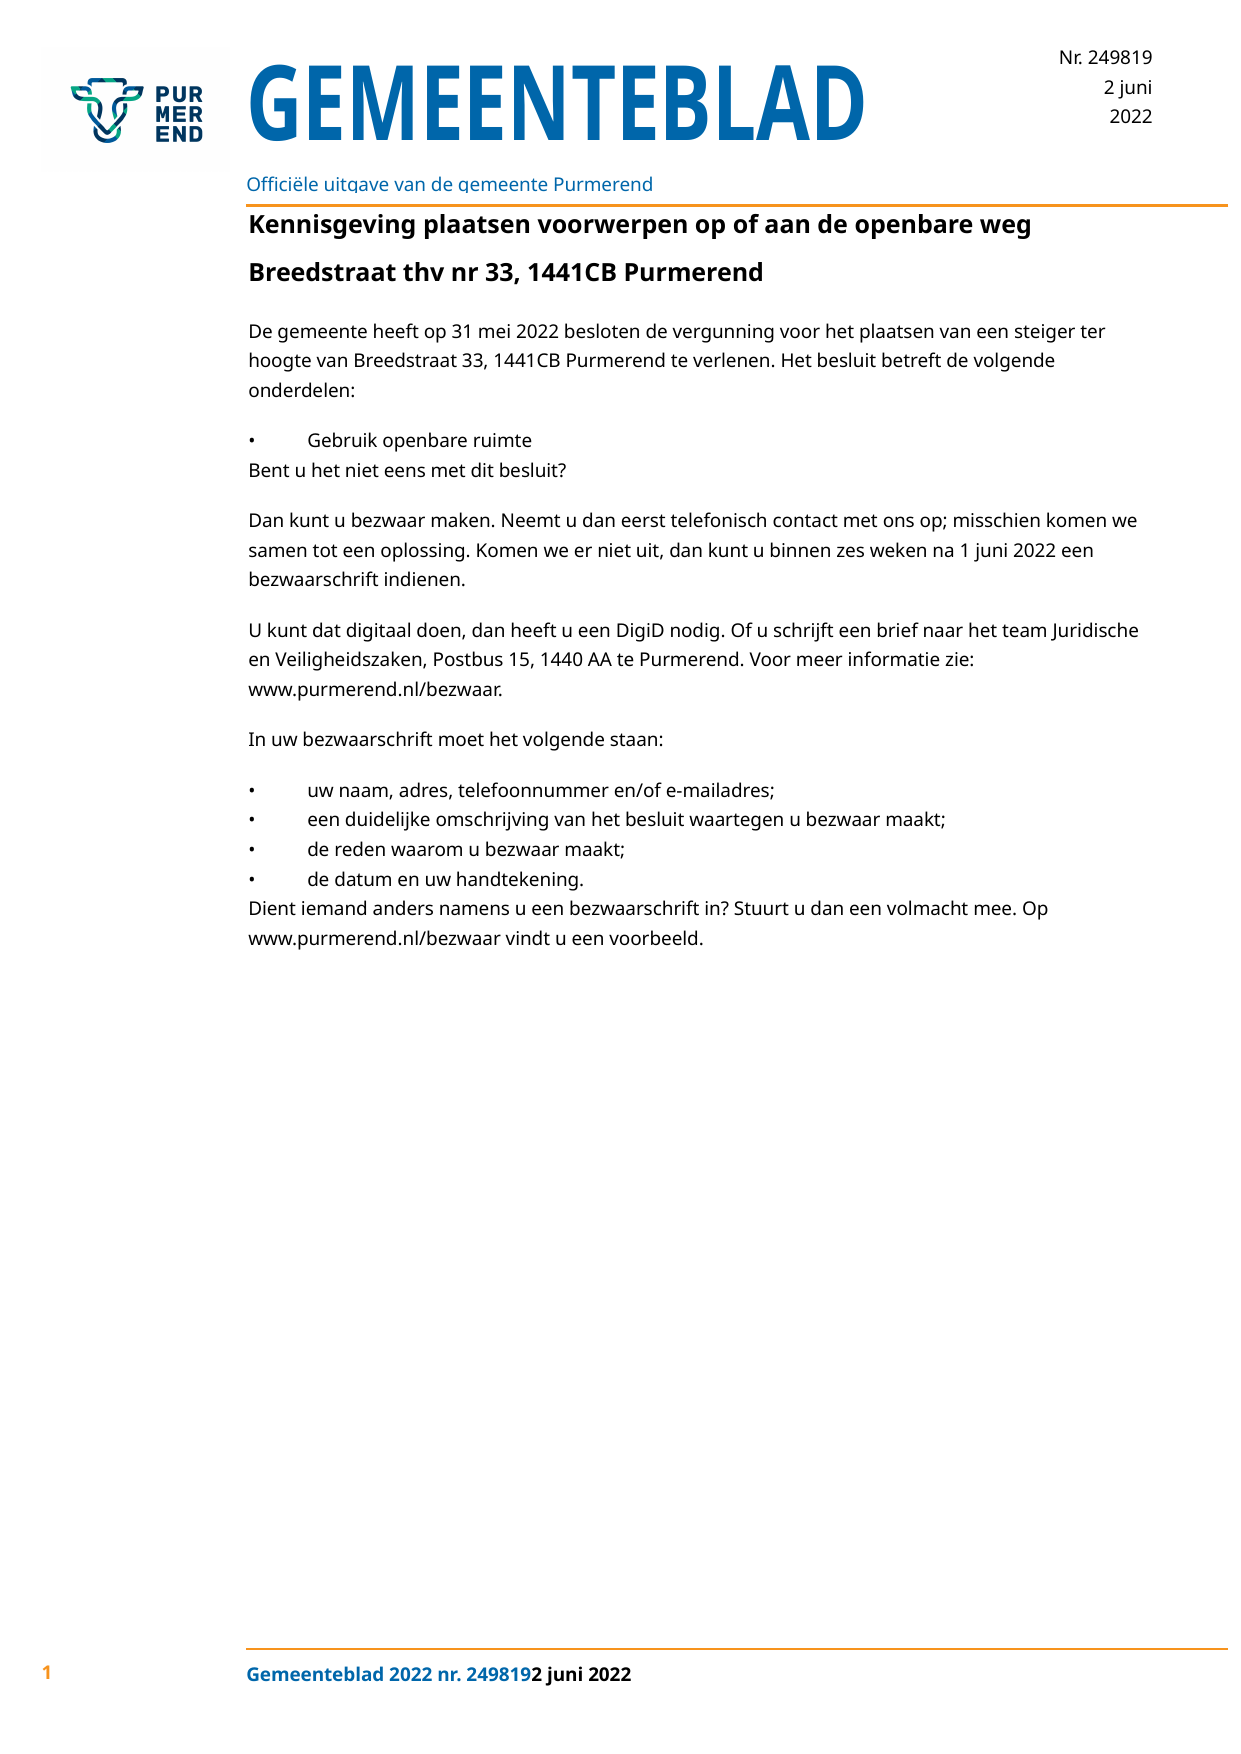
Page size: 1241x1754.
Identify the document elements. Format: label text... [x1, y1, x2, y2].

text Bent u het niet eens met dit besluit? [248, 457, 1152, 483]
list uw naam, adres, telefoonnummer en/of e-mailadres; [248, 777, 1152, 803]
list de reden waarom u bezwaar maakt; [248, 836, 1152, 862]
text U kunt dat digitaal doen, dan heeft u een DigiD nodig. Of u schrijft een brief naar het team Juridische en Veiligheidszaken, Postbus 15, 1440 AA te Purmerend. Voor meer informatie zie: www.purmerend.nl/bezwaar. [248, 617, 1152, 702]
picture [41, 47, 231, 172]
list Gebruik openbare ruimte [248, 427, 1152, 453]
text Dient iemand anders namens u een bezwaarschrift in? Stuurt u dan een volmacht mee. Op www.purmerend.nl/bezwaar vindt u een voorbeeld. [248, 895, 1152, 951]
text Kennisgeving plaatsen voorwerpen op of aan de openbare weg Breedstraat thv nr 33, 1441CB Purmerend [248, 207, 1152, 288]
list een duidelijke omschrijving van het besluit waartegen u bezwaar maakt; [248, 807, 1152, 832]
list de datum en uw handtekening. [248, 866, 1152, 892]
text In uw bezwaarschrift moet het volgende staan: [248, 727, 1152, 752]
text Dan kunt u bezwaar maken. Neemt u dan eerst telefonisch contact met ons op; misschien komen we samen tot een oplossing. Komen we er niet uit, dan kunt u binnen zes weken na 1 juni 2022 een bezwaarschrift indienen. [248, 507, 1152, 592]
text De gemeente heeft op 31 mei 2022 besloten de vergunning voor het plaatsen van een steiger ter hoogte van Breedstraat 33, 1441CB Purmerend te verlenen. Het besluit betreft de volgende onderdelen: [248, 318, 1152, 403]
